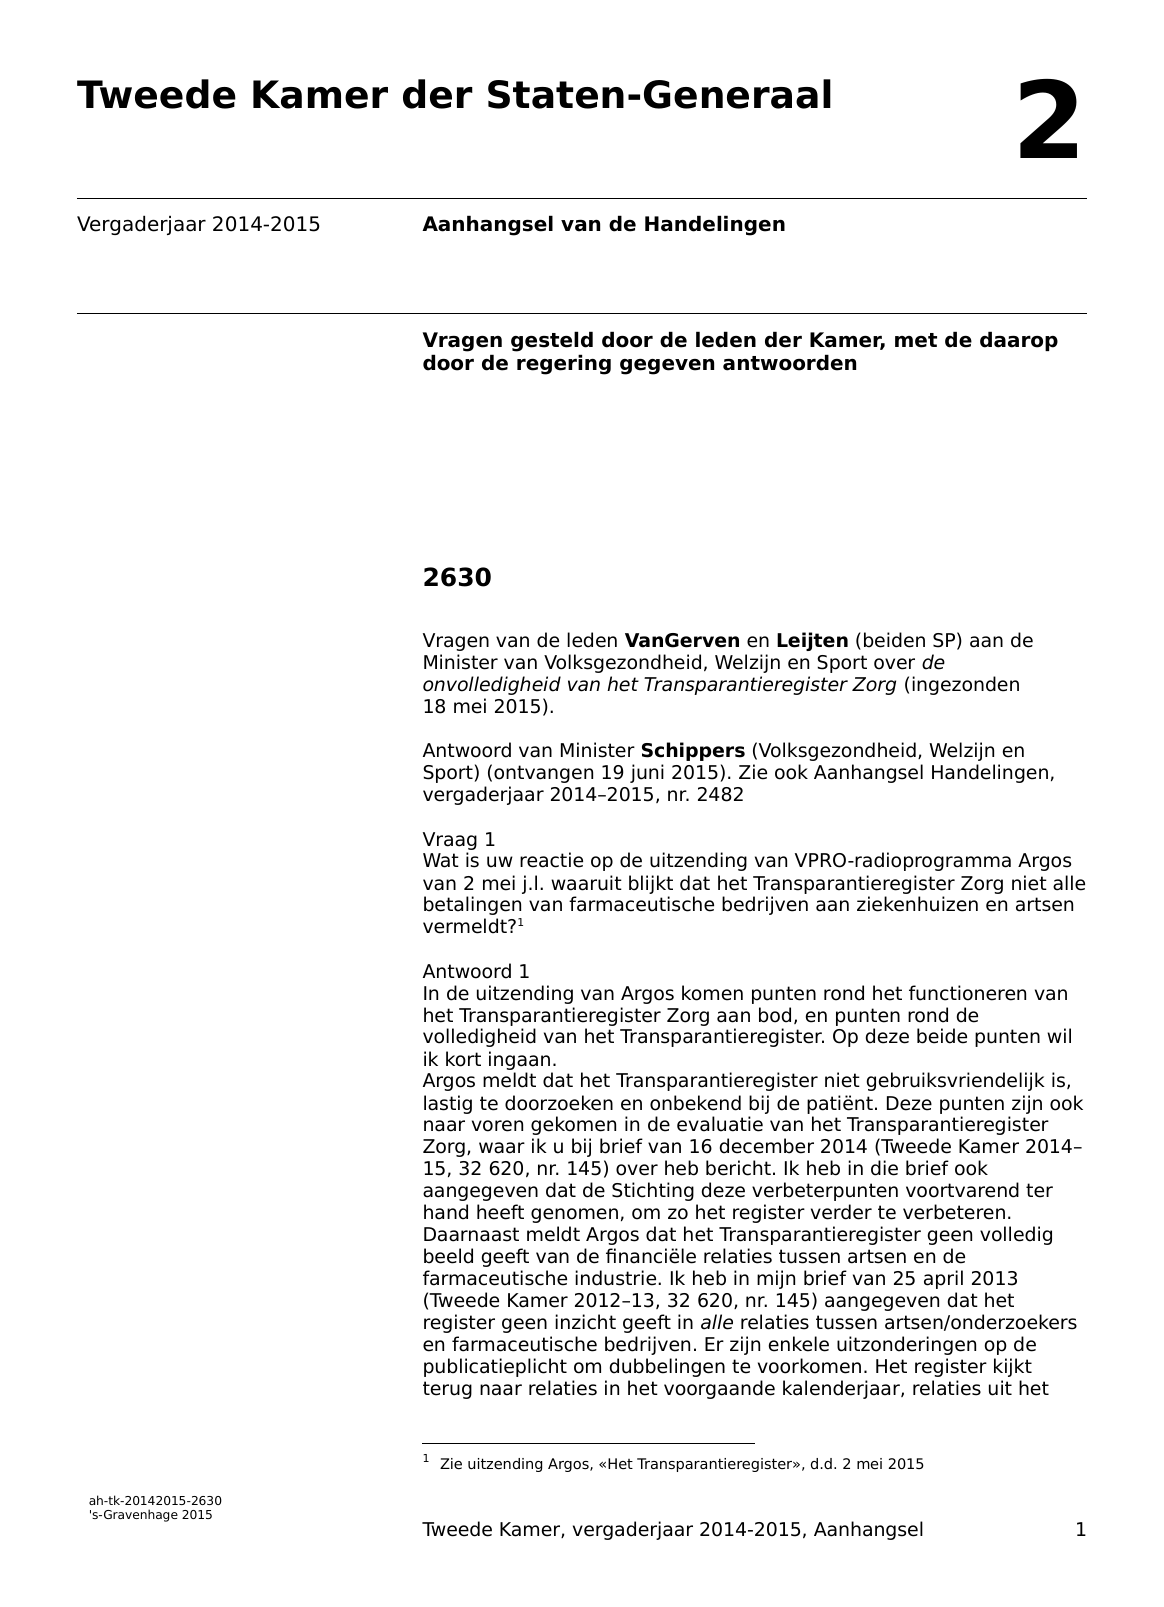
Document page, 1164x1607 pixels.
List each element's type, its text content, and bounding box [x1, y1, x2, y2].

table_cell Vergaderjaar 2014-2015 [77, 199, 422, 313]
text In de uitzending van Argos komen punten rond het functioneren van het Transparantieregister Zorg aan bod, en punten rond de volledigheid van het Transparantieregister. Op deze beide punten wil ik kort ingaan. [422, 982, 1087, 1070]
table_cell [77, 314, 422, 375]
table_cell Vragen gesteld door de leden der Kamer, met de daarop door de regering gegeven antwoorden [422, 314, 1087, 375]
text Vragen van de leden VanGerven en Leijten (beiden SP) aan de Minister van Volksgezondheid, Welzijn en Sport over de onvolledigheid van het Transparantieregister Zorg (ingezonden 18 mei 2015). [422, 630, 1087, 718]
text Wat is uw reactie op de uitzending van VPRO-radioprogramma Argos van 2 mei j.l. waaruit blijkt dat het Transparantieregister Zorg niet alle betalingen van farmaceutische bedrijven aan ziekenhuizen en artsen vermeldt? [422, 850, 1087, 938]
text Antwoord van Minister Schippers (Volksgezondheid, Welzijn en Sport) (ontvangen 19 juni 2015). Zie ook Aanhangsel Handelingen, vergaderjaar 2014–2015, nr. 2482 [422, 740, 1087, 806]
table_header 2 [886, 59, 1087, 198]
text Zie uitzending Argos, «Het Transparantieregister», d.d. 2 mei 2015 [422, 1452, 1087, 1474]
text ah-tk-20142015-2630 [88, 1494, 323, 1508]
text 2630 [422, 563, 1087, 592]
table_header Tweede Kamer der Staten-Generaal [77, 59, 886, 198]
text Vraag 1 [422, 828, 1087, 850]
text Daarnaast meldt Argos dat het Transparantieregister geen volledig beeld geeft van de financiële relaties tussen artsen en de farmaceutische industrie. Ik heb in mijn brief van 25 april 2013 (Tweede Kamer 2012–13, 32 620, nr. 145) aangegeven dat het register geen inzicht geeft in alle relaties tussen artsen/onderzoekers en farmaceutische bedrijven. Er zijn enkele uitzonderingen op de publicatieplicht om dubbelingen te voorkomen. Het register kijkt terug naar relaties in het voorgaande kalenderjaar, relaties uit het [422, 1224, 1087, 1400]
text 's-Gravenhage 2015 [88, 1508, 323, 1522]
text Argos meldt dat het Transparantieregister niet gebruiksvriendelijk is, lastig te doorzoeken en onbekend bij de patiënt. Deze punten zijn ook naar voren gekomen in de evaluatie van het Transparantieregister Zorg, waar ik u bij brief van 16 december 2014 (Tweede Kamer 2014–15, 32 620, nr. 145) over heb bericht. Ik heb in die brief ook aangegeven dat de Stichting deze verbeterpunten voortvarend ter hand heeft genomen, om zo het register verder te verbeteren. [422, 1070, 1087, 1224]
text Antwoord 1 [422, 961, 1087, 982]
table_cell Aanhangsel van de Handelingen [422, 199, 1087, 313]
